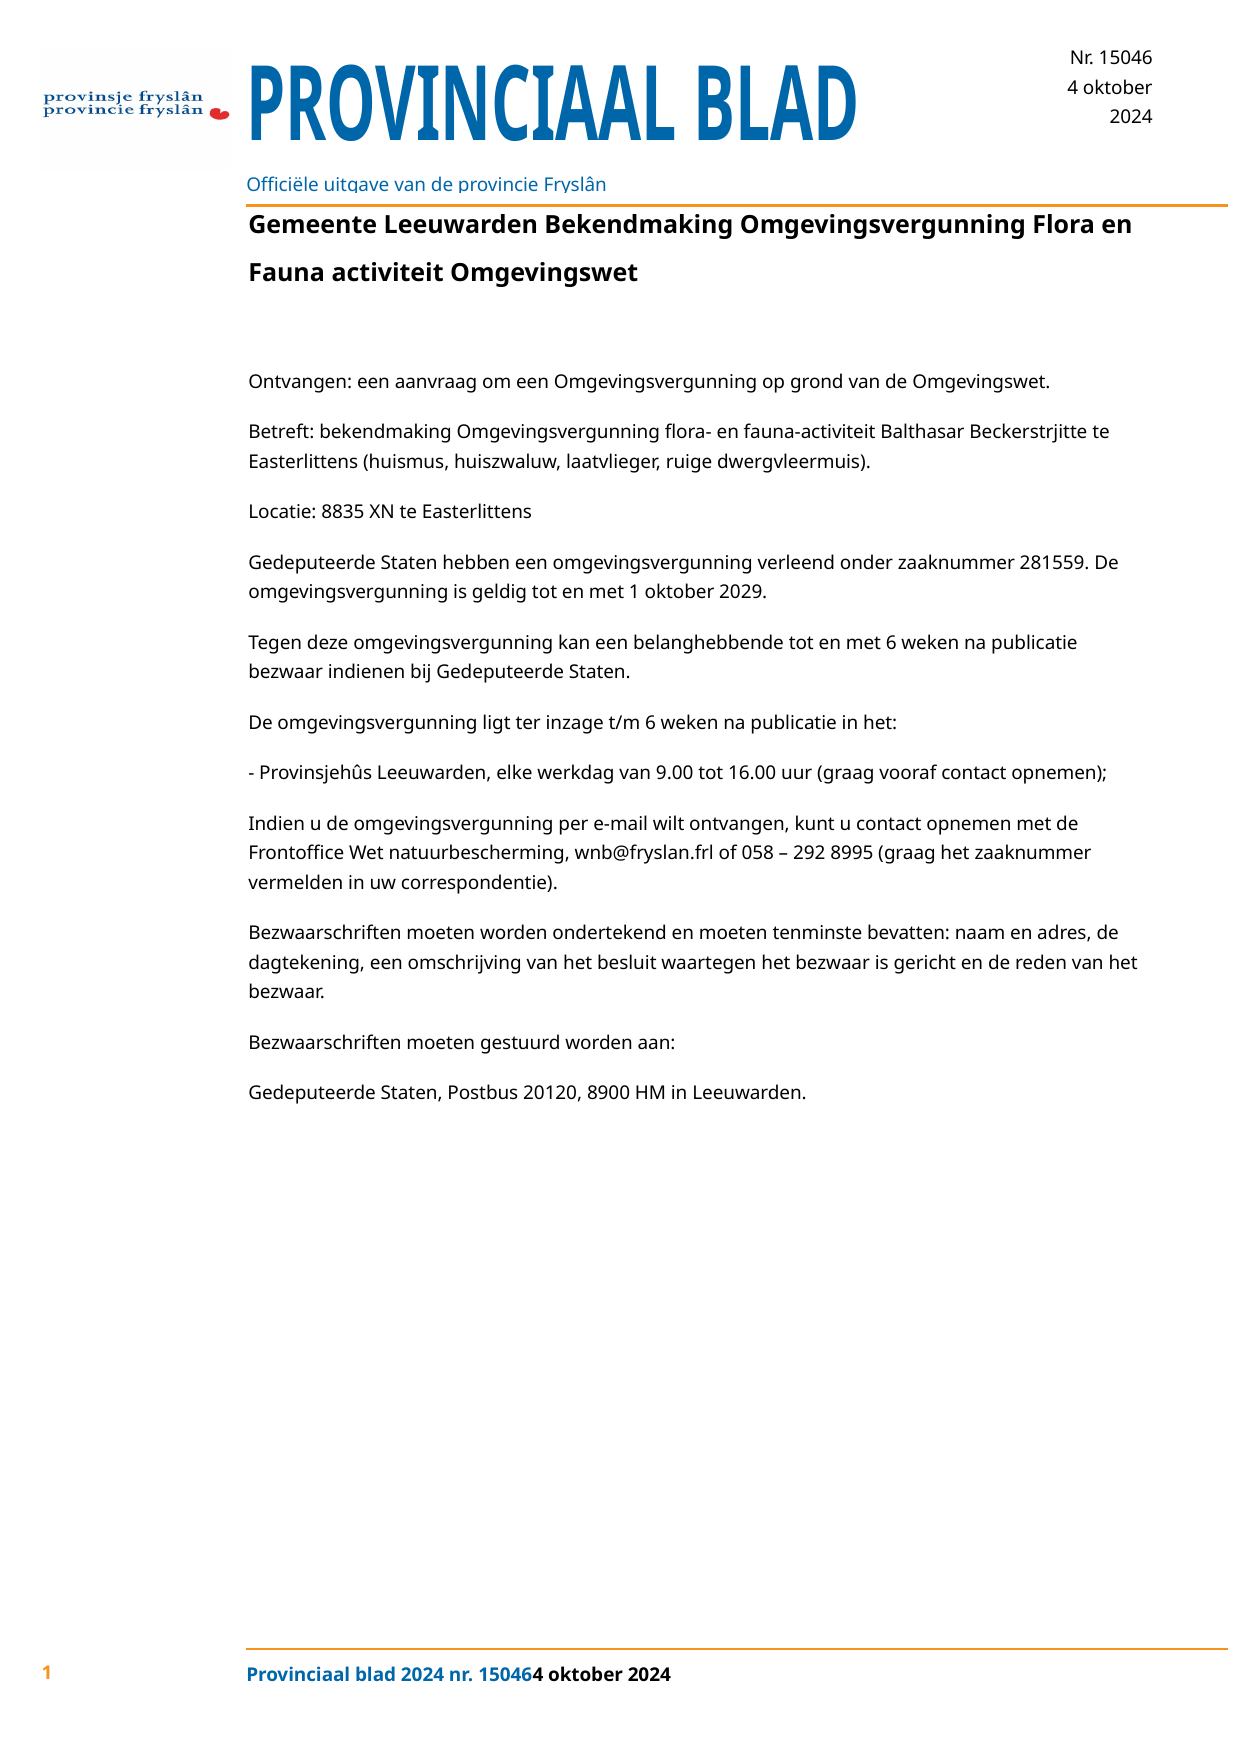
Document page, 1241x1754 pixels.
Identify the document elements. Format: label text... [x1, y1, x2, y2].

text Betreft: bekendmaking Omgevingsvergunning flora- en fauna-activiteit Balthasar Beckerstrjitte te Easterlittens (huismus, huiszwaluw, laatvlieger, ruige dwergvleermuis). [248, 419, 1152, 474]
text - Provinsjehûs Leeuwarden, elke werkdag van 9.00 tot 16.00 uur (graag vooraf contact opnemen); [248, 759, 1152, 785]
text De omgevingsvergunning ligt ter inzage t/m 6 weken na publicatie in het: [248, 709, 1152, 735]
text Locatie: 8835 XN te Easterlittens [248, 499, 1152, 524]
text Tegen deze omgevingsvergunning kan een belanghebbende tot en met 6 weken na publicatie bezwaar indienen bij Gedeputeerde Staten. [248, 629, 1152, 684]
text Gedeputeerde Staten hebben een omgevingsvergunning verleend onder zaaknummer 281559. De omgevingsvergunning is geldig tot en met 1 oktober 2029. [248, 549, 1152, 604]
text Indien u de omgevingsvergunning per e-mail wilt ontvangen, kunt u contact opnemen met de Frontoffice Wet natuurbescherming, wnb@fryslan.frl of 058 – 292 8995 (graag het zaaknummer vermelden in uw correspondentie). [248, 810, 1152, 895]
text Bezwaarschriften moeten worden ondertekend en moeten tenminste bevatten: naam en adres, de dagtekening, een omschrijving van het besluit waartegen het bezwaar is gericht en de reden van het bezwaar. [248, 919, 1152, 1004]
text Bezwaarschriften moeten gestuurd worden aan: [248, 1029, 1152, 1055]
text Ontvangen: een aanvraag om een Omgevingsvergunning op grond van de Omgevingswet. [248, 368, 1152, 394]
picture [41, 47, 231, 172]
text Gedeputeerde Staten, Postbus 20120, 8900 HM in Leeuwarden. [248, 1079, 1152, 1105]
text Gemeente Leeuwarden Bekendmaking Omgevingsvergunning Flora en Fauna activiteit Omgevingswet [248, 207, 1152, 288]
